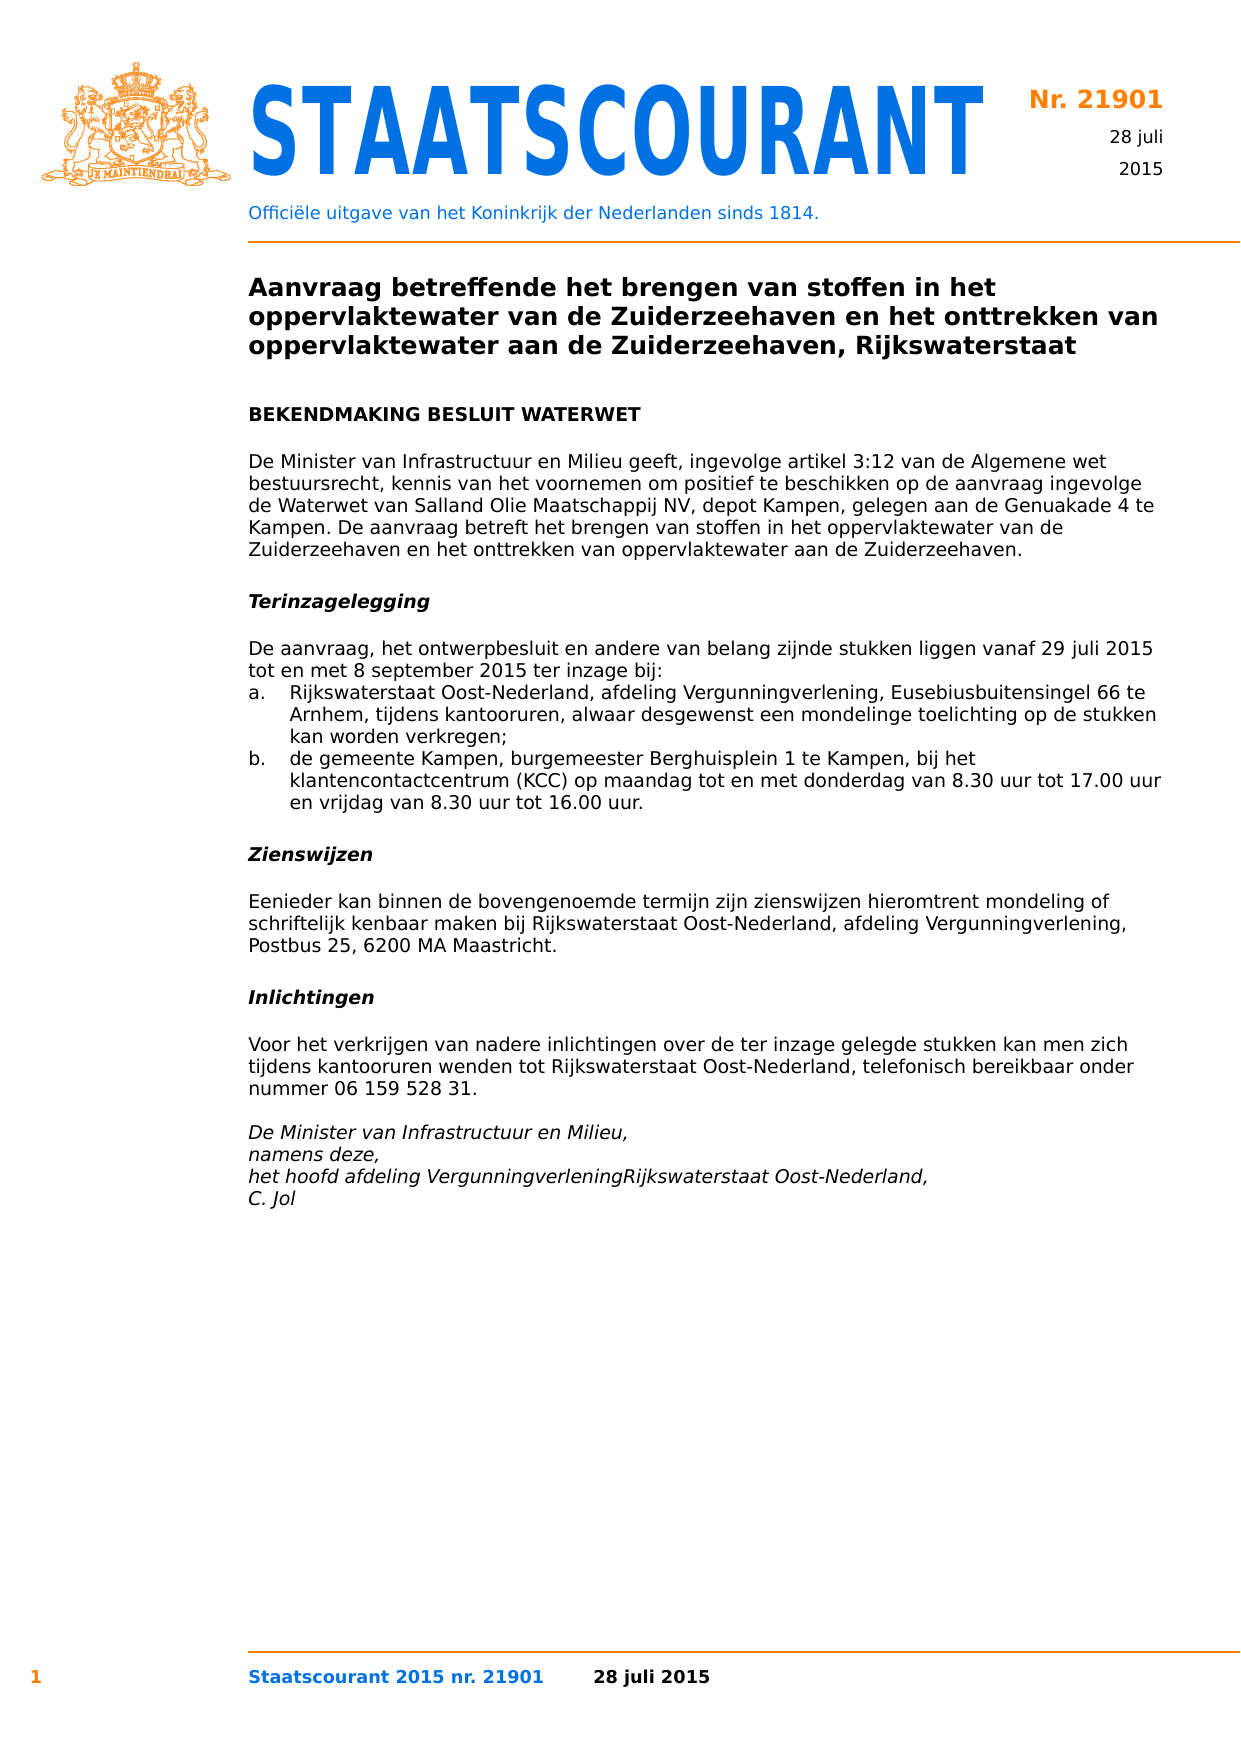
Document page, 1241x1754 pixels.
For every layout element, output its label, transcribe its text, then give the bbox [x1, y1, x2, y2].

text b. de gemeente Kampen, burgemeester Berghuisplein 1 te Kampen, bij het klantencontactcentrum (KCC) op maandag tot en met donderdag van 8.30 uur tot 17.00 uur en vrijdag van 8.30 uur tot 16.00 uur. [248, 748, 1163, 814]
subtitle BEKENDMAKING BESLUIT WATERWET [248, 404, 1163, 426]
table_cell 28 juli [998, 121, 1240, 153]
table_header Nr. 21901 [998, 62, 1240, 121]
subtitle Aanvraag betreffende het brengen van stoffen in het oppervlaktewater van de Zuiderzeehaven en het onttrekken van oppervlaktewater aan de Zuiderzeehaven, Rijkswaterstaat [248, 273, 1163, 361]
text De aanvraag, het ontwerpbesluit en andere van belang zijnde stukken liggen vanaf 29 juli 2015 tot en met 8 september 2015 ter inzage bij: [248, 638, 1163, 682]
text De Minister van Infrastructuur en Milieu, namens deze, het hoofd afdeling VergunningverleningRijkswaterstaat Oost-Nederland, C. Jol [248, 1122, 1163, 1209]
table_cell Officiële uitgave van het Koninkrijk der Nederlanden sinds 1814. [248, 203, 1240, 241]
table_cell 2015 [998, 153, 1240, 203]
text Eenieder kan binnen de bovengenoemde termijn zijn zienswijzen hieromtrent mondeling of schriftelijk kenbaar maken bij Rijkswaterstaat Oost-Nederland, afdeling Vergunningverlening, Postbus 25, 6200 MA Maastricht. [248, 891, 1163, 957]
subtitle Zienswijzen [248, 844, 1163, 866]
text Voor het verkrijgen van nadere inlichtingen over de ter inzage gelegde stukken kan men zich tijdens kantooruren wenden tot Rijkswaterstaat Oost-Nederland, telefonisch bereikbaar onder nummer 06 159 528 31. [248, 1034, 1163, 1100]
subtitle Terinzagelegging [248, 591, 1163, 613]
table_header STAATSCOURANT [248, 62, 998, 203]
picture [41, 62, 231, 186]
subtitle Inlichtingen [248, 987, 1163, 1009]
text De Minister van Infrastructuur en Milieu geeft, ingevolge artikel 3:12 van de Algemene wet bestuursrecht, kennis van het voornemen om positief te beschikken op de aanvraag ingevolge de Waterwet van Salland Olie Maatschappij NV, depot Kampen, gelegen aan de Genuakade 4 te Kampen. De aanvraag betreft het brengen van stoffen in het oppervlaktewater van de Zuiderzeehaven en het onttrekken van oppervlaktewater aan de Zuiderzeehaven. [248, 451, 1163, 561]
table_header [25, 62, 248, 241]
text a. Rijkswaterstaat Oost-Nederland, afdeling Vergunningverlening, Eusebiusbuitensingel 66 te Arnhem, tijdens kantooruren, alwaar desgewenst een mondelinge toelichting op de stukken kan worden verkregen; [248, 682, 1163, 748]
